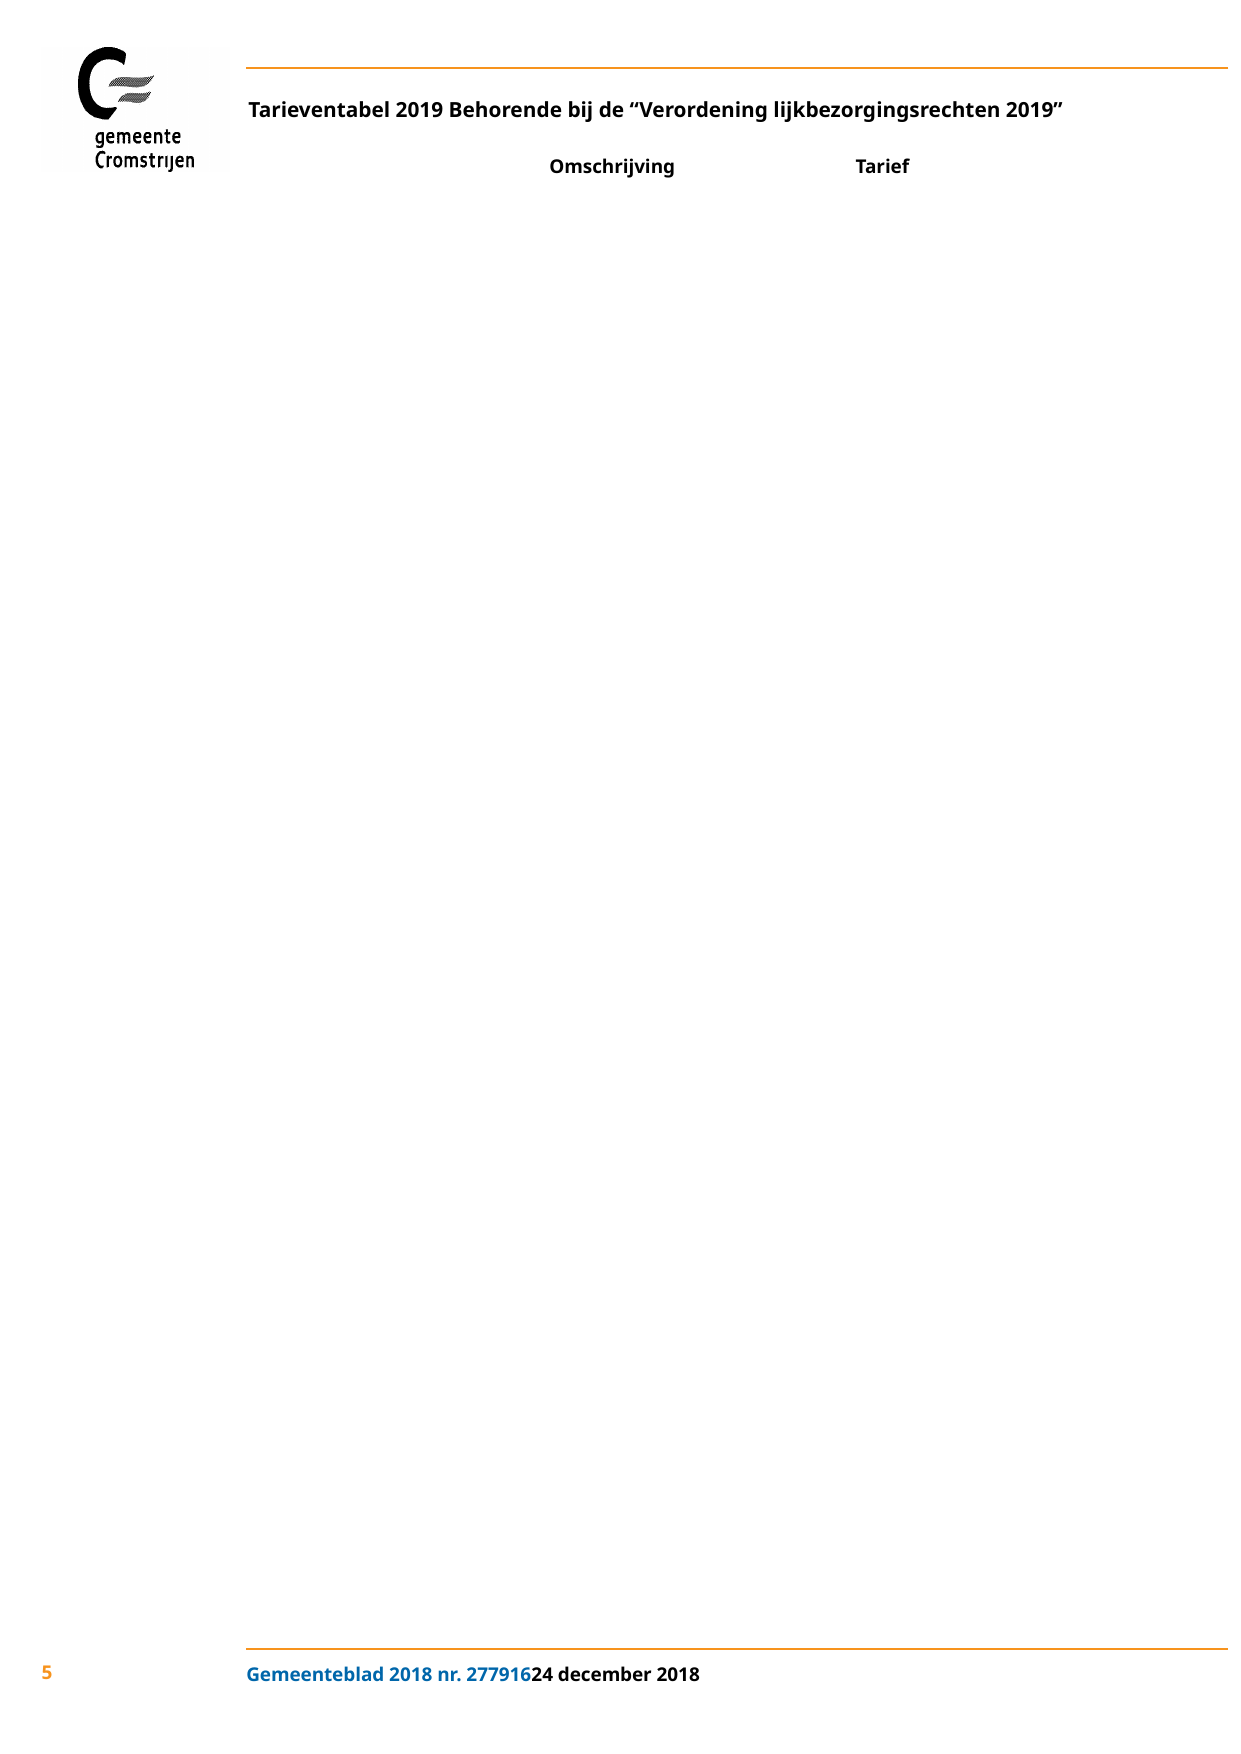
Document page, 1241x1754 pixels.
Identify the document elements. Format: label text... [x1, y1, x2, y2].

table_header [248, 153, 549, 179]
picture [41, 47, 231, 172]
table_header Omschrijving [549, 153, 850, 179]
text Tarieventabel 2019 Behorende bij de “Verordening lijkbezorgingsrechten 2019” [248, 95, 1152, 123]
table_header Tarief [850, 153, 1152, 179]
